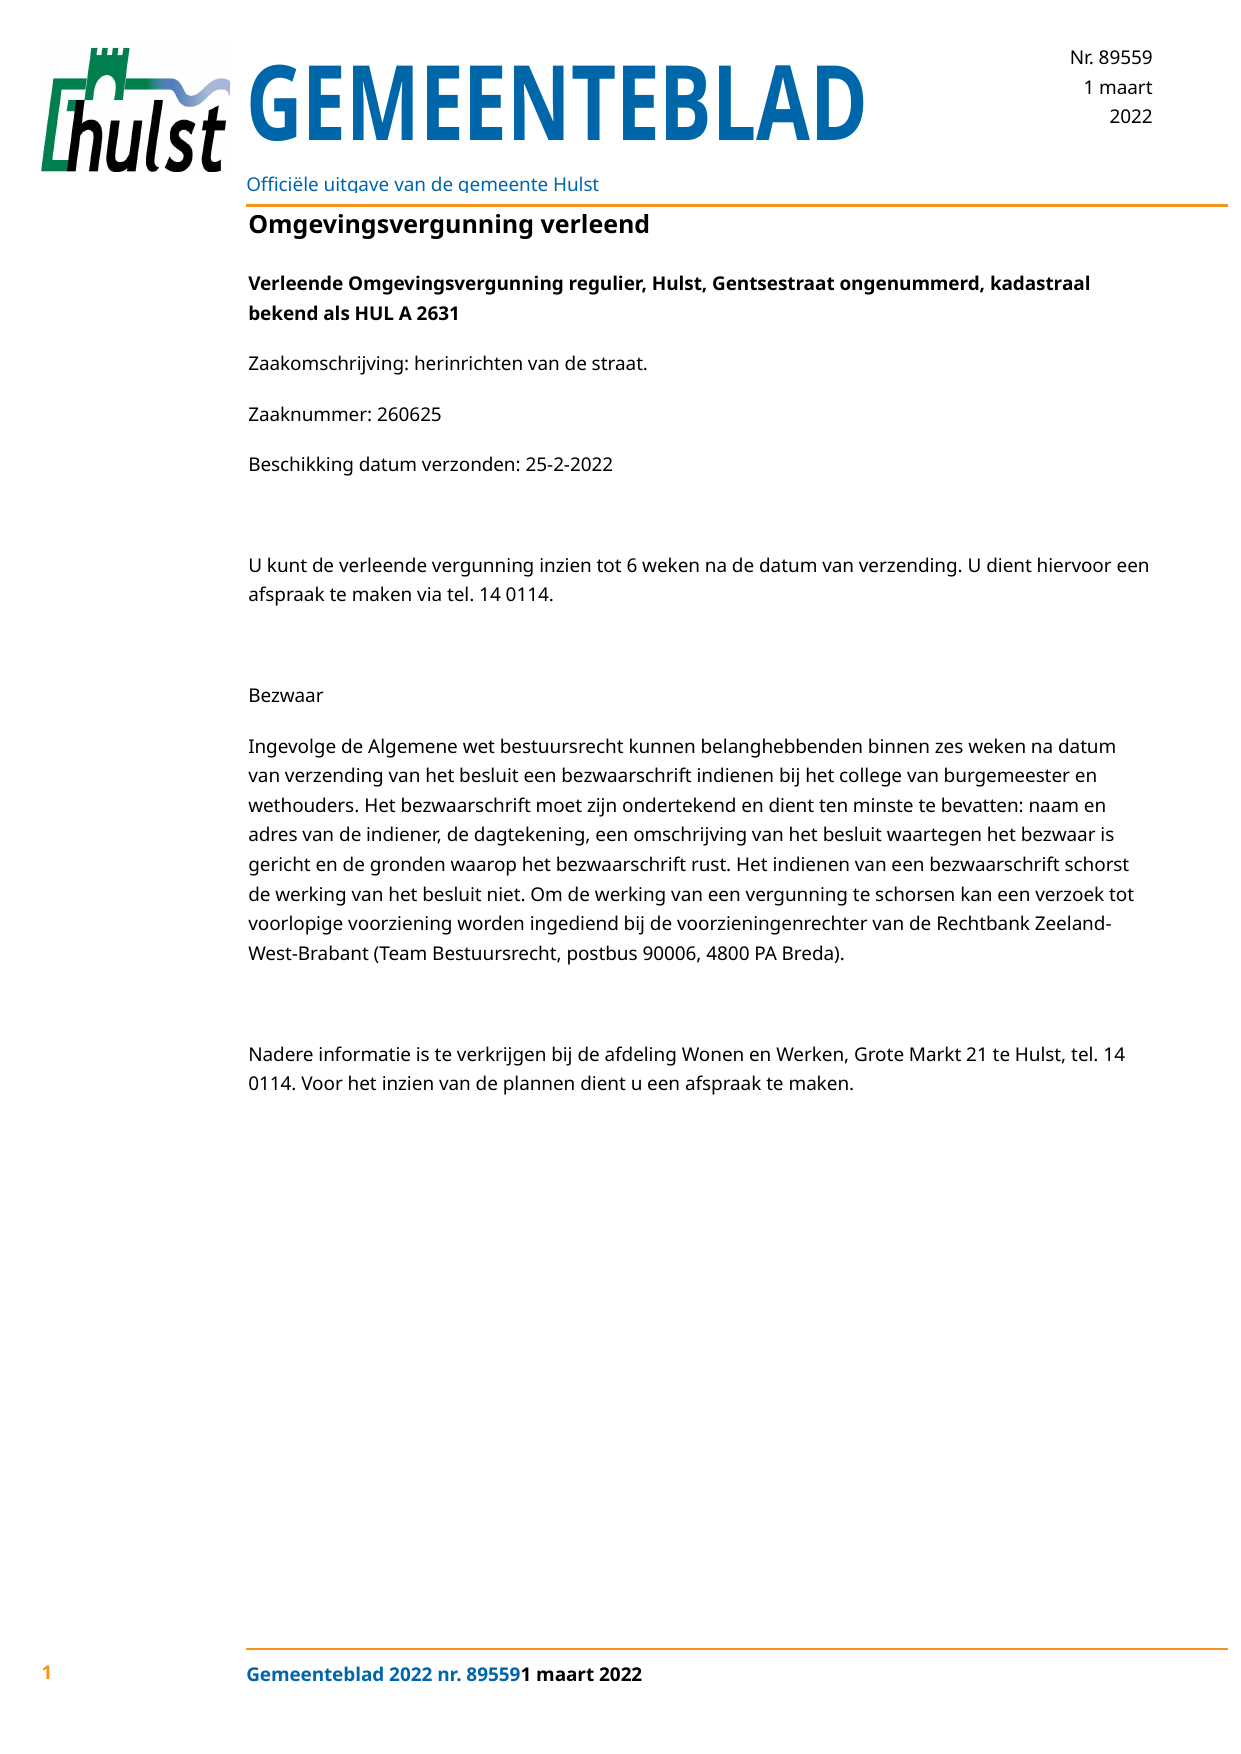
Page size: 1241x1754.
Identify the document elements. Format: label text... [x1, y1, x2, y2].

picture [41, 47, 231, 172]
text Ingevolge de Algemene wet bestuursrecht kunnen belanghebbenden binnen zes weken na datum van verzending van het besluit een bezwaarschrift indienen bij het college van burgemeester en wethouders. Het bezwaarschrift moet zijn ondertekend en dient ten minste te bevatten: naam en adres van de indiener, de dagtekening, een omschrijving van het besluit waartegen het bezwaar is gericht en de gronden waarop het bezwaarschrift rust. Het indienen van een bezwaarschrift schorst de werking van het besluit niet. Om de werking van een vergunning te schorsen kan een verzoek tot voorlopige voorziening worden ingediend bij de voorzieningenrechter van de Rechtbank Zeeland-West-Brabant (Team Bestuursrecht, postbus 90006, 4800 PA Breda). [248, 733, 1152, 966]
text Omgevingsvergunning verleend [248, 207, 1152, 241]
text Bezwaar [248, 682, 1152, 708]
text U kunt de verleende vergunning inzien tot 6 weken na de datum van verzending. U dient hiervoor een afspraak te maken via tel. 14 0114. [248, 552, 1152, 607]
text Nadere informatie is te verkrijgen bij de afdeling Wonen en Werken, Grote Markt 21 te Hulst, tel. 14 0114. Voor het inzien van de plannen dient u een afspraak te maken. [248, 1041, 1152, 1096]
text Zaaknummer: 260625 [248, 401, 1152, 426]
text Zaakomschrijving: herinrichten van de straat. [248, 350, 1152, 376]
text Beschikking datum verzonden: 25-2-2022 [248, 451, 1152, 477]
text Verleende Omgevingsvergunning regulier, Hulst, Gentsestraat ongenummerd, kadastraal bekend als HUL A 2631 [248, 270, 1152, 326]
